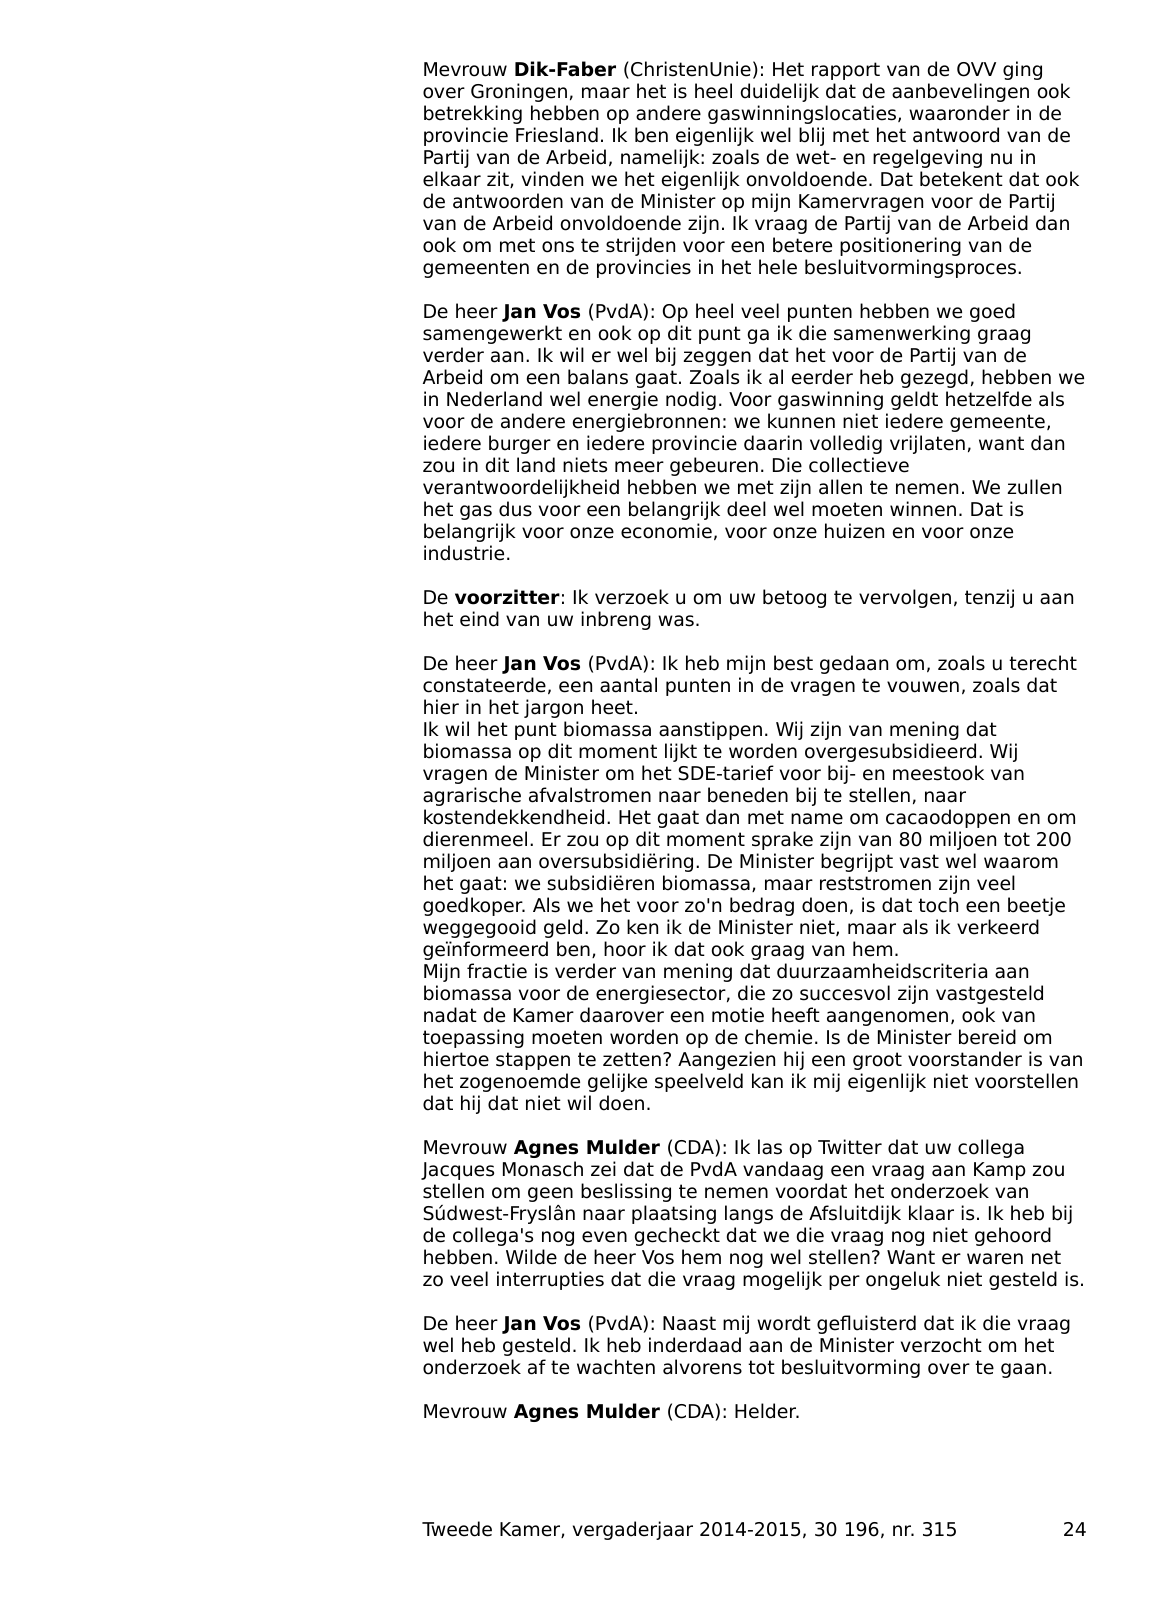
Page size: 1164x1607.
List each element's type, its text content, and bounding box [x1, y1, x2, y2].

text Mevrouw Dik-Faber (ChristenUnie): Het rapport van de OVV ging over Groningen, maar het is heel duidelijk dat de aanbevelingen ook betrekking hebben op andere gaswinningslocaties, waaronder in de provincie Friesland. Ik ben eigenlijk wel blij met het antwoord van de Partij van de Arbeid, namelijk: zoals de wet- en regelgeving nu in elkaar zit, vinden we het eigenlijk onvoldoende. Dat betekent dat ook de antwoorden van de Minister op mijn Kamervragen voor de Partij van de Arbeid onvoldoende zijn. Ik vraag de Partij van de Arbeid dan ook om met ons te strijden voor een betere positionering van de gemeenten en de provincies in het hele besluitvormingsproces. [422, 59, 1087, 279]
text Ik wil het punt biomassa aanstippen. Wij zijn van mening dat biomassa op dit moment lijkt te worden overgesubsidieerd. Wij vragen de Minister om het SDE-tarief voor bij- en meestook van agrarische afvalstromen naar beneden bij te stellen, naar kostendekkendheid. Het gaat dan met name om cacaodoppen en om dierenmeel. Er zou op dit moment sprake zijn van 80 miljoen tot 200 miljoen aan oversubsidiëring. De Minister begrijpt vast wel waarom het gaat: we subsidiëren biomassa, maar reststromen zijn veel goedkoper. Als we het voor zo'n bedrag doen, is dat toch een beetje weggegooid geld. Zo ken ik de Minister niet, maar als ik verkeerd geïnformeerd ben, hoor ik dat ook graag van hem. [422, 719, 1087, 961]
text De heer Jan Vos (PvdA): Naast mij wordt gefluisterd dat ik die vraag wel heb gesteld. Ik heb inderdaad aan de Minister verzocht om het onderzoek af te wachten alvorens tot besluitvorming over te gaan. [422, 1313, 1087, 1379]
text De heer Jan Vos (PvdA): Ik heb mijn best gedaan om, zoals u terecht constateerde, een aantal punten in de vragen te vouwen, zoals dat hier in het jargon heet. [422, 653, 1087, 719]
text De heer Jan Vos (PvdA): Op heel veel punten hebben we goed samengewerkt en ook op dit punt ga ik die samenwerking graag verder aan. Ik wil er wel bij zeggen dat het voor de Partij van de Arbeid om een balans gaat. Zoals ik al eerder heb gezegd, hebben we in Nederland wel energie nodig. Voor gaswinning geldt hetzelfde als voor de andere energiebronnen: we kunnen niet iedere gemeente, iedere burger en iedere provincie daarin volledig vrijlaten, want dan zou in dit land niets meer gebeuren. Die collectieve verantwoordelijkheid hebben we met zijn allen te nemen. We zullen het gas dus voor een belangrijk deel wel moeten winnen. Dat is belangrijk voor onze economie, voor onze huizen en voor onze industrie. [422, 301, 1087, 565]
text De voorzitter: Ik verzoek u om uw betoog te vervolgen, tenzij u aan het eind van uw inbreng was. [422, 587, 1087, 631]
text Mijn fractie is verder van mening dat duurzaamheidscriteria aan biomassa voor de energiesector, die zo succesvol zijn vastgesteld nadat de Kamer daarover een motie heeft aangenomen, ook van toepassing moeten worden op de chemie. Is de Minister bereid om hiertoe stappen te zetten? Aangezien hij een groot voorstander is van het zogenoemde gelijke speelveld kan ik mij eigenlijk niet voorstellen dat hij dat niet wil doen. [422, 961, 1087, 1115]
text Mevrouw Agnes Mulder (CDA): Ik las op Twitter dat uw collega Jacques Monasch zei dat de PvdA vandaag een vraag aan Kamp zou stellen om geen beslissing te nemen voordat het onderzoek van Súdwest-Fryslân naar plaatsing langs de Afsluitdijk klaar is. Ik heb bij de collega's nog even gecheckt dat we die vraag nog niet gehoord hebben. Wilde de heer Vos hem nog wel stellen? Want er waren net zo veel interrupties dat die vraag mogelijk per ongeluk niet gesteld is. [422, 1137, 1087, 1291]
text Mevrouw Agnes Mulder (CDA): Helder. [422, 1401, 1087, 1423]
